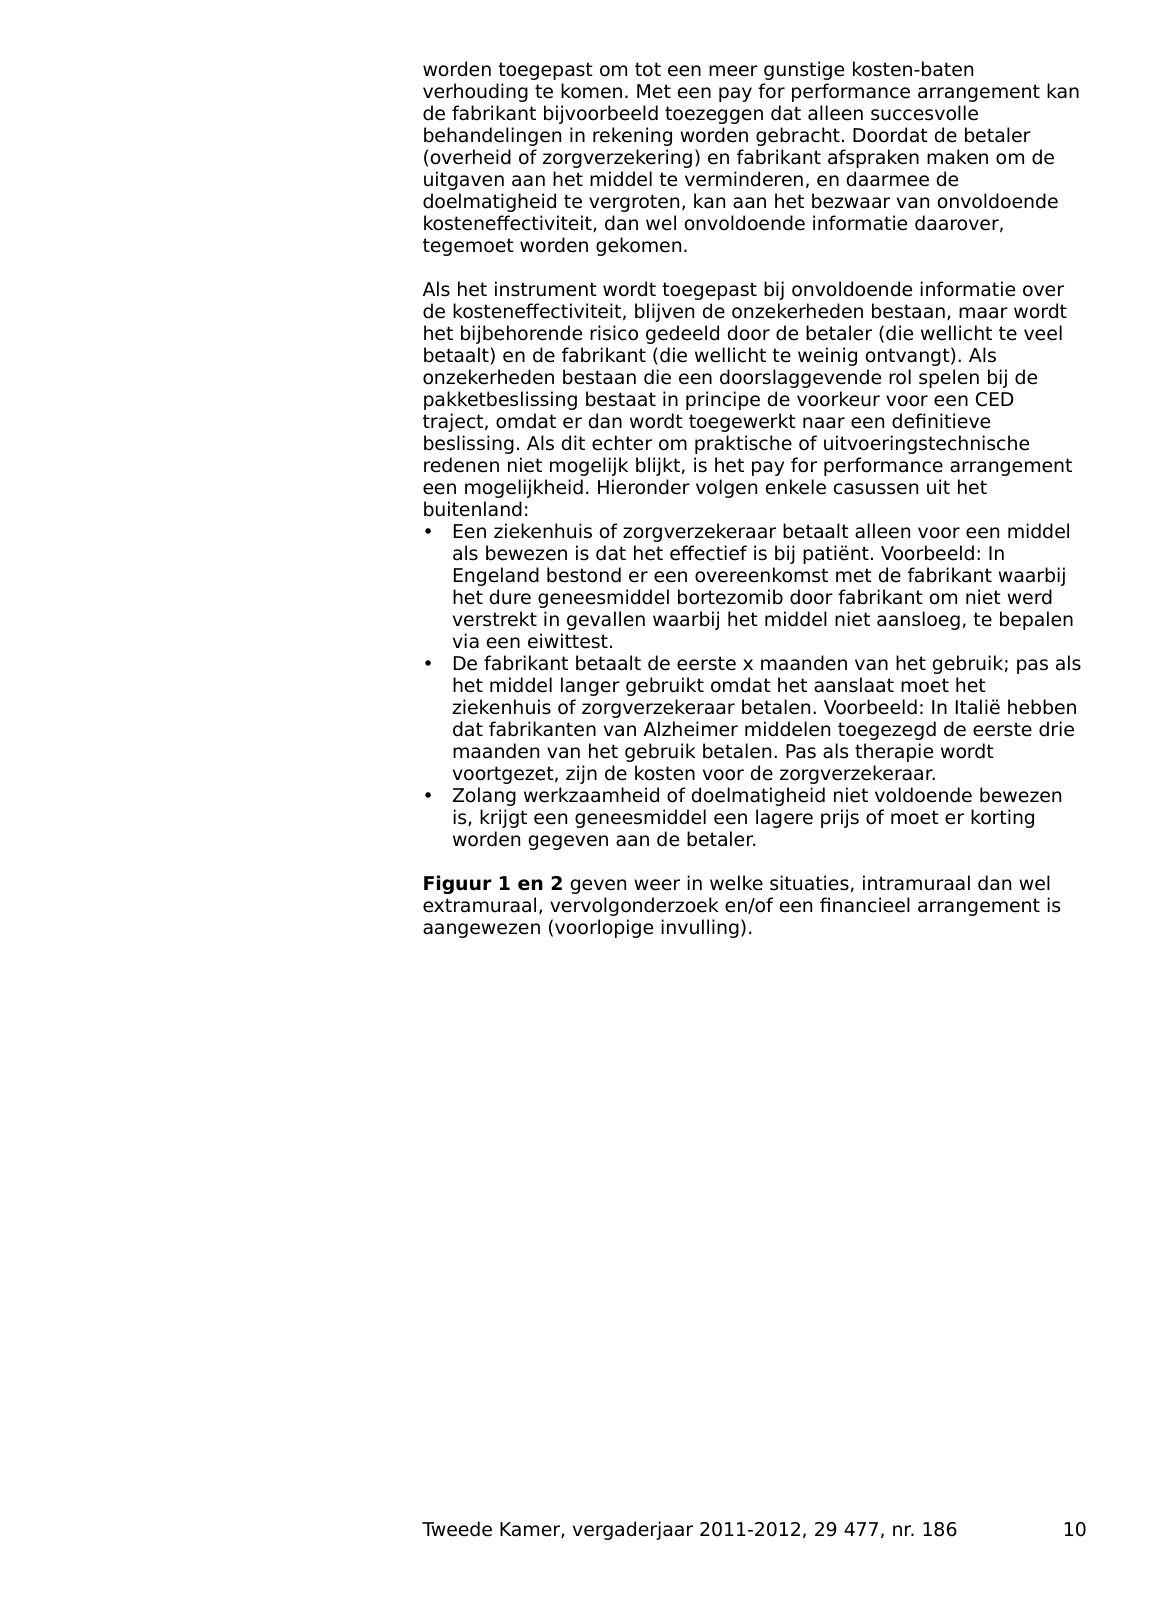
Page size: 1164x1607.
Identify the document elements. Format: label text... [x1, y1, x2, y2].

text Als het instrument wordt toegepast bij onvoldoende informatie over de kosteneffectiviteit, blijven de onzekerheden bestaan, maar wordt het bijbehorende risico gedeeld door de betaler (die wellicht te veel betaalt) en de fabrikant (die wellicht te weinig ontvangt). Als onzekerheden bestaan die een doorslaggevende rol spelen bij de pakketbeslissing bestaat in principe de voorkeur voor een CED traject, omdat er dan wordt toegewerkt naar een definitieve beslissing. Als dit echter om praktische of uitvoeringstechnische redenen niet mogelijk blijkt, is het pay for performance arrangement een mogelijkheid. Hieronder volgen enkele casussen uit het buitenland: [422, 279, 1087, 521]
text • De fabrikant betaalt de eerste x maanden van het gebruik; pas als het middel langer gebruikt omdat het aanslaat moet het ziekenhuis of zorgverzekeraar betalen. Voorbeeld: In Italië hebben dat fabrikanten van Alzheimer middelen toegezegd de eerste drie maanden van het gebruik betalen. Pas als therapie wordt voortgezet, zijn de kosten voor de zorgverzekeraar. [422, 653, 1087, 784]
text worden toegepast om tot een meer gunstige kosten-baten verhouding te komen. Met een pay for performance arrangement kan de fabrikant bijvoorbeeld toezeggen dat alleen succesvolle behandelingen in rekening worden gebracht. Doordat de betaler (overheid of zorgverzekering) en fabrikant afspraken maken om de uitgaven aan het middel te verminderen, en daarmee de doelmatigheid te vergroten, kan aan het bezwaar van onvoldoende kosteneffectiviteit, dan wel onvoldoende informatie daarover, tegemoet worden gekomen. [422, 59, 1087, 257]
text • Een ziekenhuis of zorgverzekeraar betaalt alleen voor een middel als bewezen is dat het effectief is bij patiënt. Voorbeeld: In Engeland bestond er een overeenkomst met de fabrikant waarbij het dure geneesmiddel bortezomib door fabrikant om niet werd verstrekt in gevallen waarbij het middel niet aansloeg, te bepalen via een eiwittest. [422, 521, 1087, 653]
text • Zolang werkzaamheid of doelmatigheid niet voldoende bewezen is, krijgt een geneesmiddel een lagere prijs of moet er korting worden gegeven aan de betaler. [422, 784, 1087, 851]
text Figuur 1 en 2 geven weer in welke situaties, intramuraal dan wel extramuraal, vervolgonderzoek en/of een financieel arrangement is aangewezen (voorlopige invulling). [422, 873, 1087, 939]
